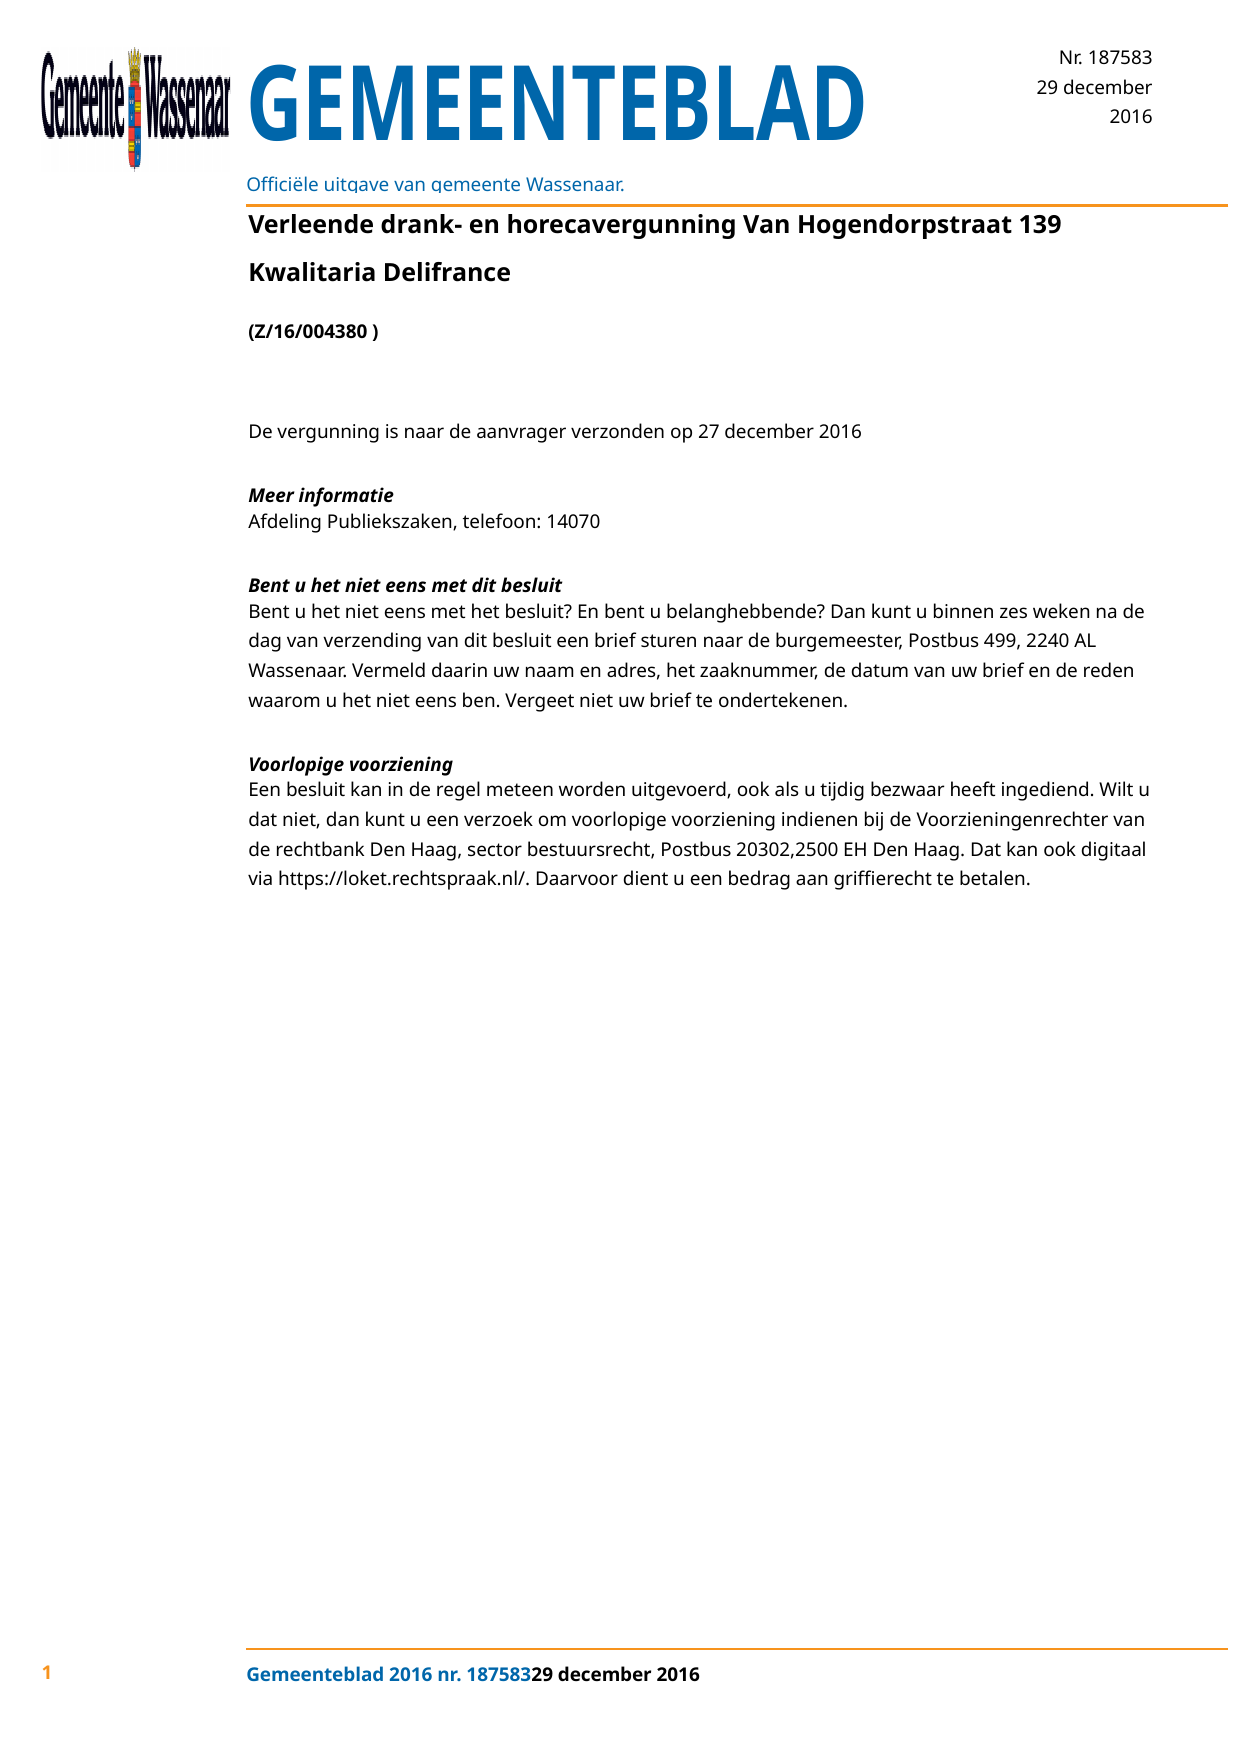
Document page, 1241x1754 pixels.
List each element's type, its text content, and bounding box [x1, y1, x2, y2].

text (Z/16/004380 ) [248, 318, 1152, 344]
text Meer informatie [248, 483, 1152, 508]
text Een besluit kan in de regel meteen worden uitgevoerd, ook als u tijdig bezwaar heeft ingediend. Wilt u dat niet, dan kunt u een verzoek om voorlopige voorziening indienen bij de Voorzieningenrechter van de rechtbank Den Haag, sector bestuursrecht, Postbus 20302,2500 EH Den Haag. Dat kan ook digitaal via https://loket.rechtspraak.nl/. Daarvoor dient u een bedrag aan griffierecht te betalen. [248, 777, 1152, 891]
text De vergunning is naar de aanvrager verzonden op 27 december 2016 [248, 419, 1152, 444]
picture [41, 47, 231, 172]
text Verleende drank- en horecavergunning Van Hogendorpstraat 139 Kwalitaria Delifrance [248, 207, 1152, 288]
text Bent u het niet eens met het besluit? En bent u belanghebbende? Dan kunt u binnen zes weken na de dag van verzending van dit besluit een brief sturen naar de burgemeester, Postbus 499, 2240 AL Wassenaar. Vermeld daarin uw naam en adres, het zaaknummer, de datum van uw brief en de reden waarom u het niet eens ben. Vergeet niet uw brief te ondertekenen. [248, 598, 1152, 713]
text Voorlopige voorziening [248, 751, 1152, 777]
text Afdeling Publiekszaken, telefoon: 14070 [248, 508, 1152, 534]
text Bent u het niet eens met dit besluit [248, 572, 1152, 598]
